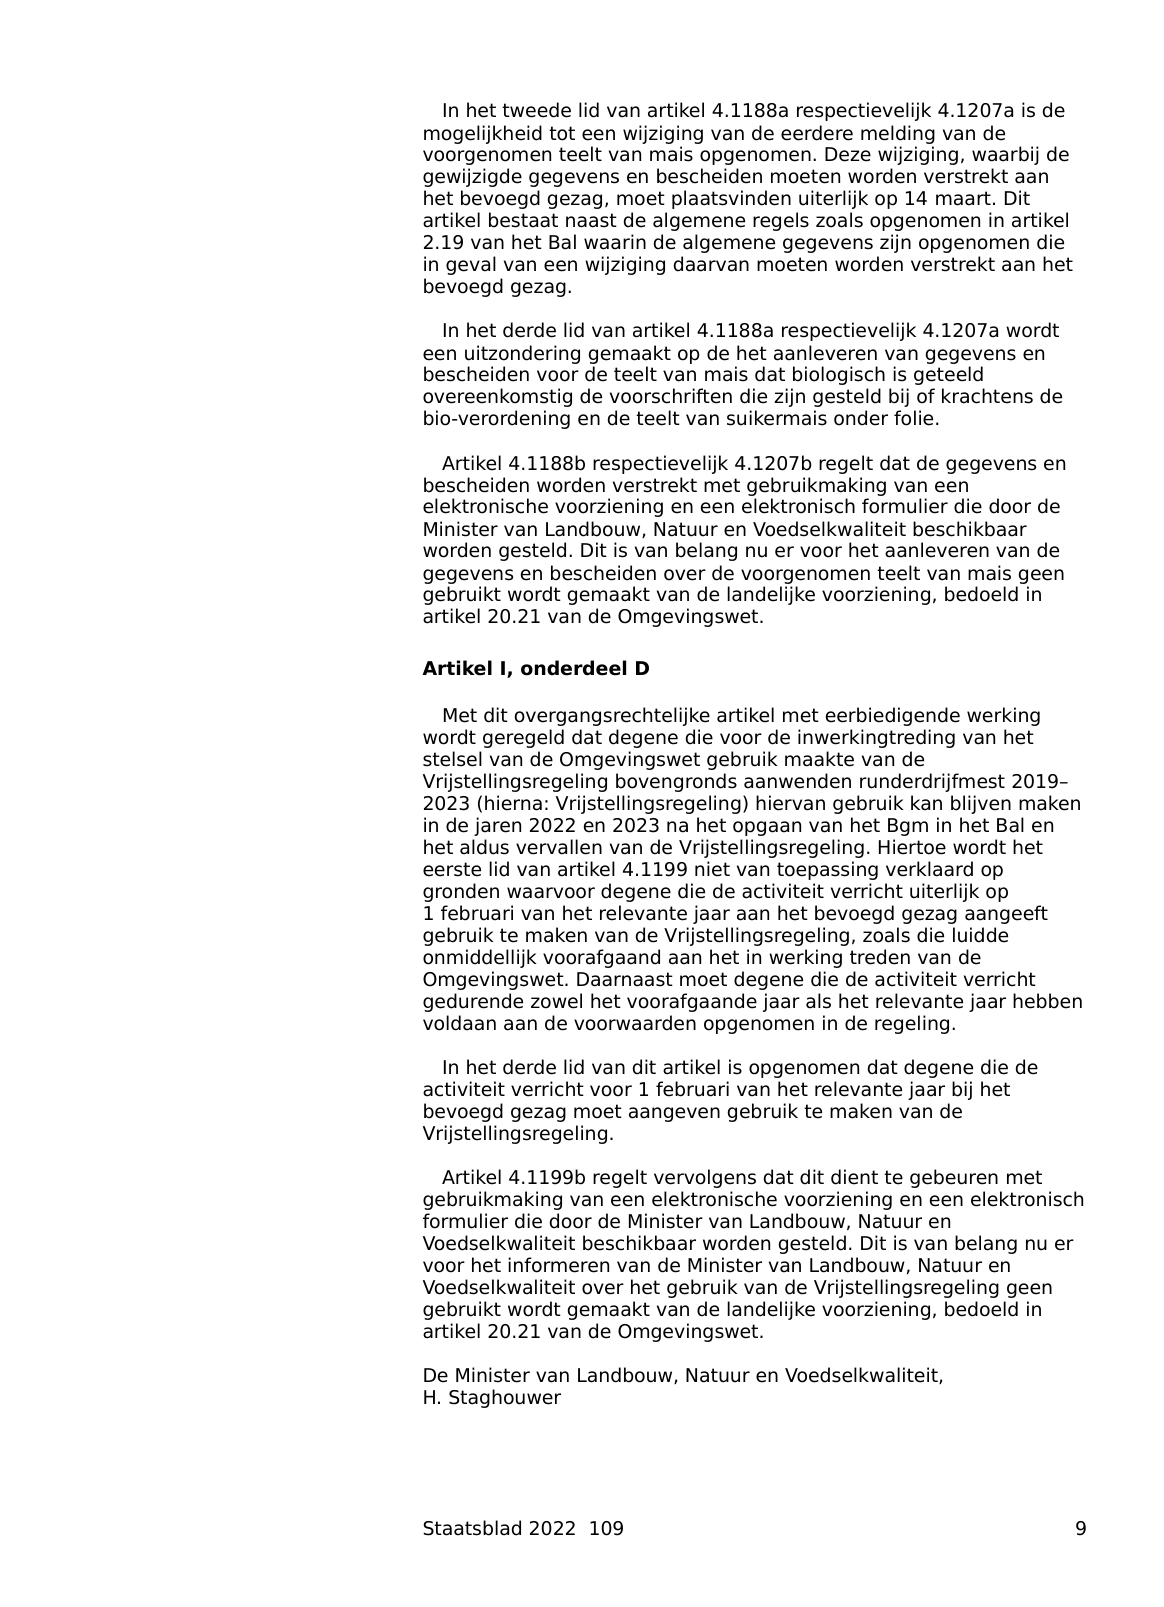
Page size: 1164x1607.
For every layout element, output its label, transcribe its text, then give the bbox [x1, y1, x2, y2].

text Artikel 4.1188b respectievelijk 4.1207b regelt dat de gegevens en bescheiden worden verstrekt met gebruikmaking van een elektronische voorziening en een elektronisch formulier die door de Minister van Landbouw, Natuur en Voedselkwaliteit beschikbaar worden gesteld. Dit is van belang nu er voor het aanleveren van de gegevens en bescheiden over de voorgenomen teelt van mais geen gebruikt wordt gemaakt van de landelijke voorziening, bedoeld in artikel 20.21 van de Omgevingswet. [422, 452, 1087, 628]
text In het derde lid van artikel 4.1188a respectievelijk 4.1207a wordt een uitzondering gemaakt op de het aanleveren van gegevens en bescheiden voor de teelt van mais dat biologisch is geteeld overeenkomstig de voorschriften die zijn gesteld bij of krachtens de bio-verordening en de teelt van suikermais onder folie. [422, 320, 1087, 430]
subtitle Artikel I, onderdeel D [422, 658, 1087, 680]
text Met dit overgangsrechtelijke artikel met eerbiedigende werking wordt geregeld dat degene die voor de inwerkingtreding van het stelsel van de Omgevingswet gebruik maakte van de Vrijstellingsregeling bovengronds aanwenden runderdrijfmest 2019–2023 (hierna: Vrijstellingsregeling) hiervan gebruik kan blijven maken in de jaren 2022 en 2023 na het opgaan van het Bgm in het Bal en het aldus vervallen van de Vrijstellingsregeling. Hiertoe wordt het eerste lid van artikel 4.1199 niet van toepassing verklaard op gronden waarvoor degene die de activiteit verricht uiterlijk op 1 februari van het relevante jaar aan het bevoegd gezag aangeeft gebruik te maken van de Vrijstellingsregeling, zoals die luidde onmiddellijk voorafgaand aan het in werking treden van de Omgevingswet. Daarnaast moet degene die de activiteit verricht gedurende zowel het voorafgaande jaar als het relevante jaar hebben voldaan aan de voorwaarden opgenomen in de regeling. [422, 705, 1087, 1035]
text In het tweede lid van artikel 4.1188a respectievelijk 4.1207a is de mogelijkheid tot een wijziging van de eerdere melding van de voorgenomen teelt van mais opgenomen. Deze wijziging, waarbij de gewijzigde gegevens en bescheiden moeten worden verstrekt aan het bevoegd gezag, moet plaatsvinden uiterlijk op 14 maart. Dit artikel bestaat naast de algemene regels zoals opgenomen in artikel 2.19 van het Bal waarin de algemene gegevens zijn opgenomen die in geval van een wijziging daarvan moeten worden verstrekt aan het bevoegd gezag. [422, 100, 1087, 298]
text De Minister van Landbouw, Natuur en Voedselkwaliteit, H. Staghouwer [422, 1365, 1087, 1409]
text Artikel 4.1199b regelt vervolgens dat dit dient te gebeuren met gebruikmaking van een elektronische voorziening en een elektronisch formulier die door de Minister van Landbouw, Natuur en Voedselkwaliteit beschikbaar worden gesteld. Dit is van belang nu er voor het informeren van de Minister van Landbouw, Natuur en Voedselkwaliteit over het gebruik van de Vrijstellingsregeling geen gebruikt wordt gemaakt van de landelijke voorziening, bedoeld in artikel 20.21 van de Omgevingswet. [422, 1167, 1087, 1343]
text In het derde lid van dit artikel is opgenomen dat degene die de activiteit verricht voor 1 februari van het relevante jaar bij het bevoegd gezag moet aangeven gebruik te maken van de Vrijstellingsregeling. [422, 1057, 1087, 1145]
